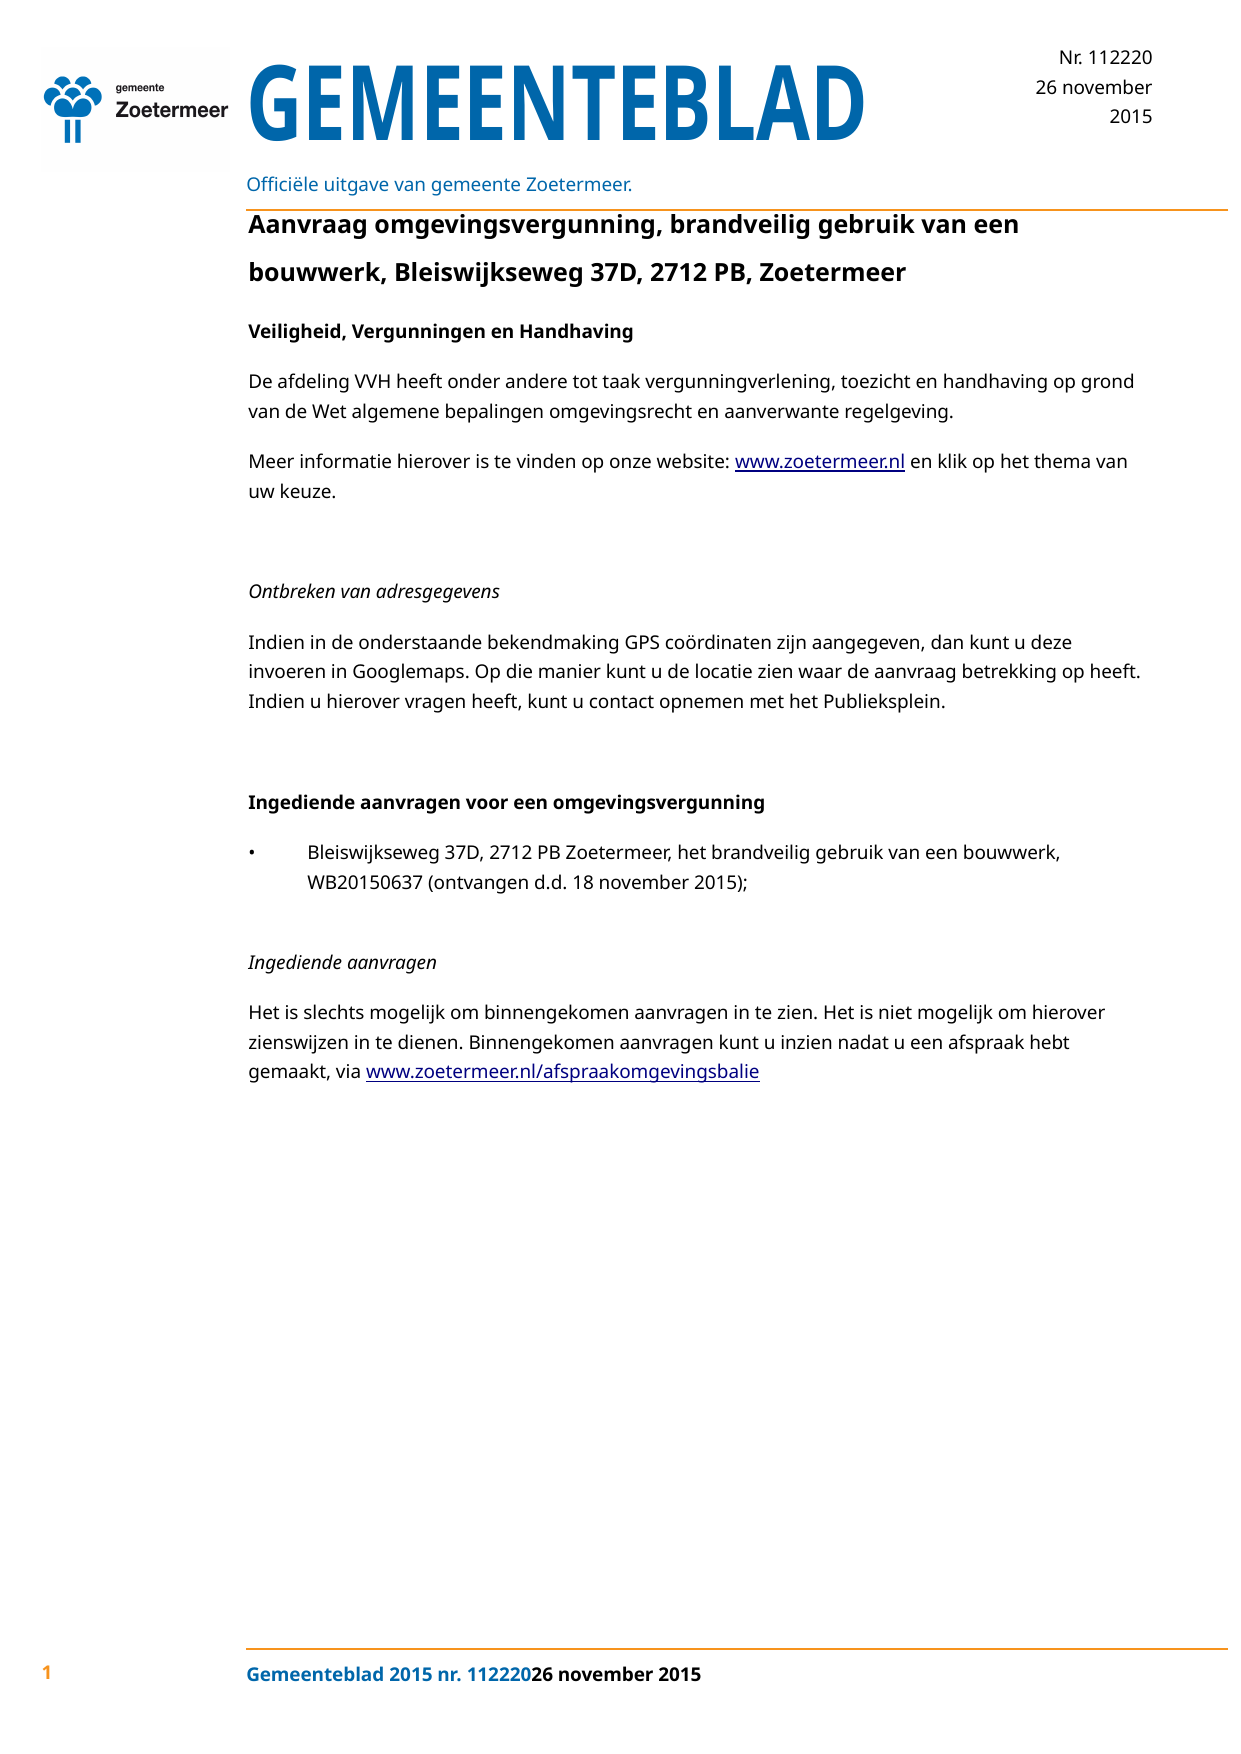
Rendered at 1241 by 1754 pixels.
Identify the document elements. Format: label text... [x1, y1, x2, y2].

list Bleiswijkseweg 37D, 2712 PB Zoetermeer, het brandveilig gebruik van een bouwwerk, WB20150637 (ontvangen d.d. 18 november 2015); [248, 839, 1152, 895]
text Veiligheid, Vergunningen en Handhaving [248, 318, 1152, 344]
text De afdeling VVH heeft onder andere tot taak vergunningverlening, toezicht en handhaving op grond van de Wet algemene bepalingen omgevingsrecht en aanverwante regelgeving. [248, 368, 1152, 424]
text Ingediende aanvragen voor een omgevingsvergunning [248, 789, 1152, 815]
text Indien in de onderstaande bekendmaking GPS coördinaten zijn aangegeven, dan kunt u deze invoeren in Googlemaps. Op die manier kunt u de locatie zien waar de aanvraag betrekking op heeft. Indien u hierover vragen heeft, kunt u contact opnemen met het Publieksplein. [248, 629, 1152, 714]
text Meer informatie hierover is te vinden op onze website: www.zoetermeer.nl en klik op het thema van uw keuze. [248, 448, 1152, 504]
picture [41, 47, 231, 172]
text Ingediende aanvragen [248, 949, 1152, 975]
text Aanvraag omgevingsvergunning, brandveilig gebruik van een bouwwerk, Bleiswijkseweg 37D, 2712 PB, Zoetermeer [248, 211, 1152, 288]
text Ontbreken van adresgegevens [248, 579, 1152, 604]
text Het is slechts mogelijk om binnengekomen aanvragen in te zien. Het is niet mogelijk om hierover zienswijzen in te dienen. Binnengekomen aanvragen kunt u inzien nadat u een afspraak hebt gemaakt, via www.zoetermeer.nl/afspraakomgevingsbalie [248, 999, 1152, 1084]
